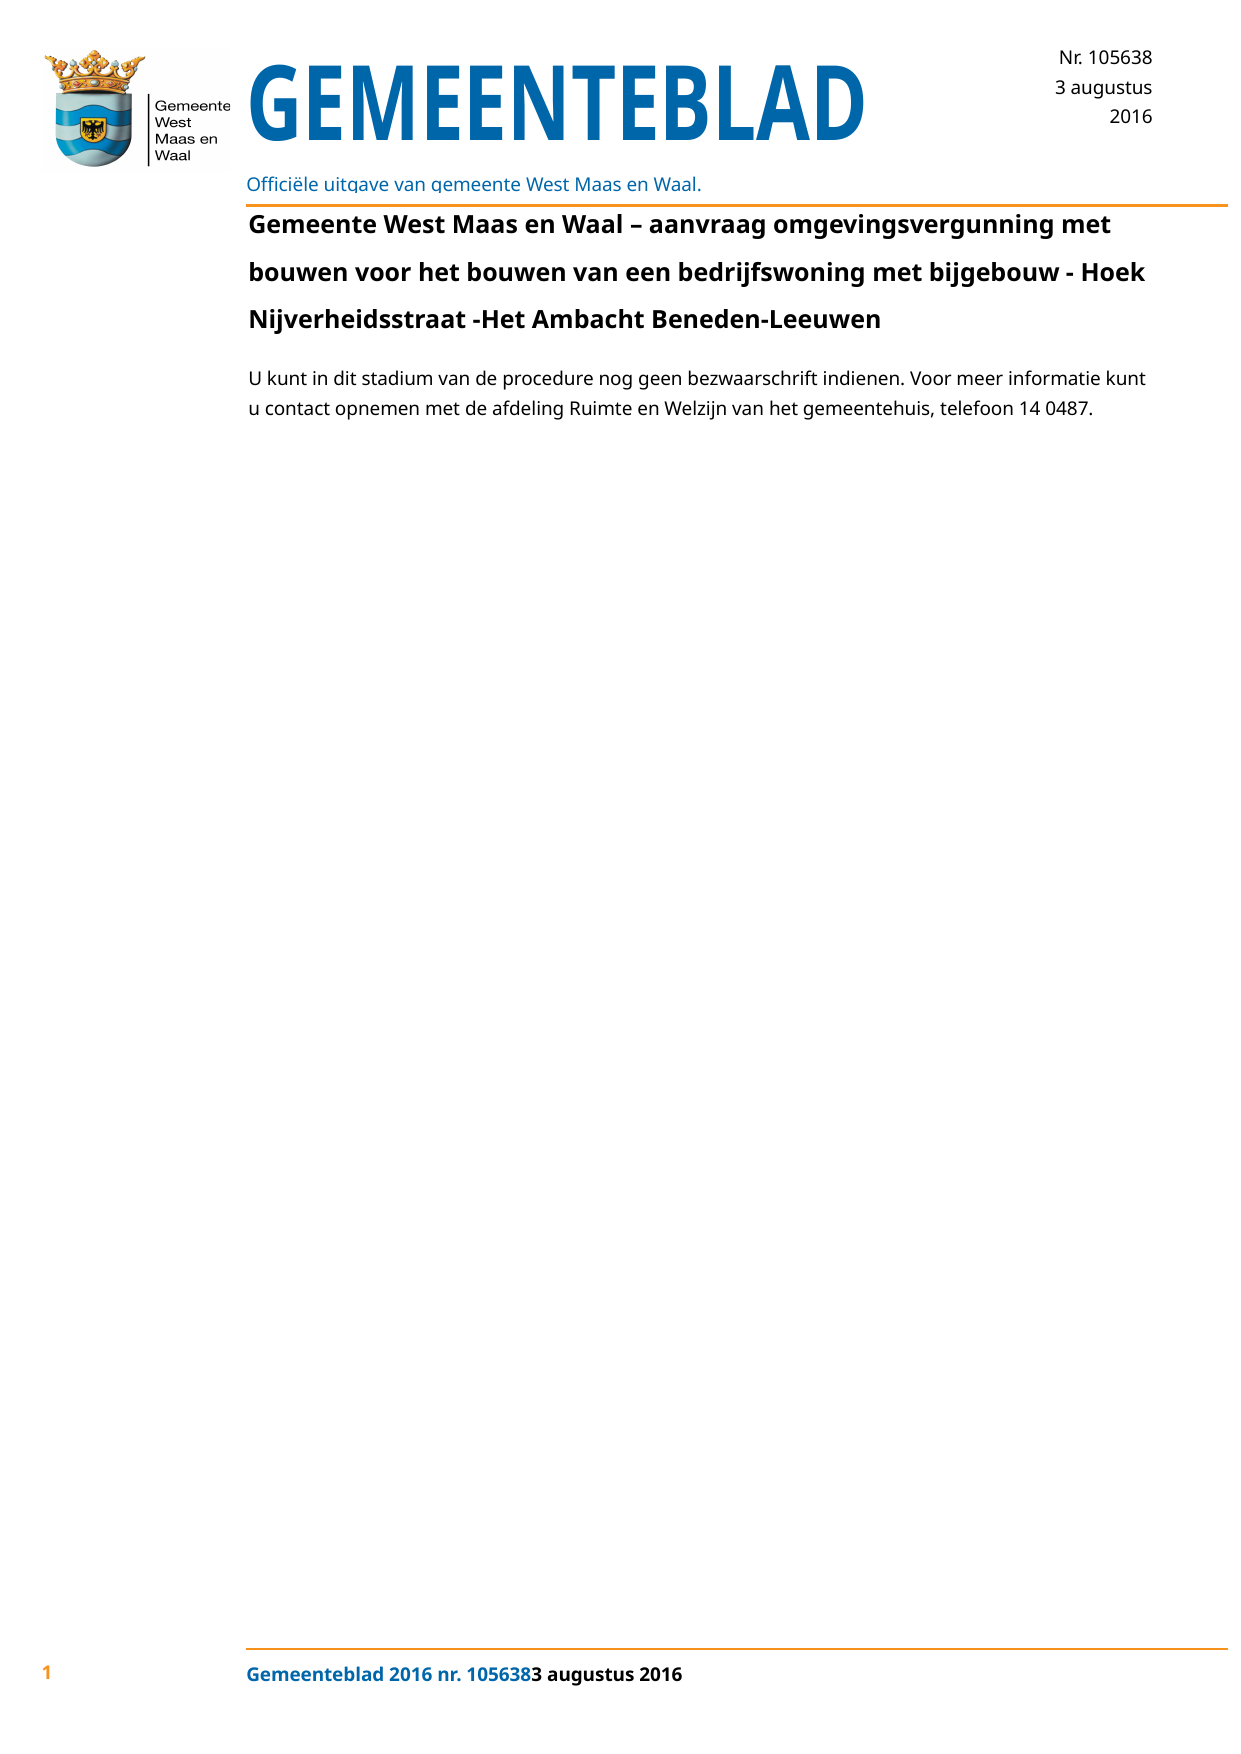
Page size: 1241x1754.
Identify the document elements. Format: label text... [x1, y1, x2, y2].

text U kunt in dit stadium van de procedure nog geen bezwaarschrift indienen. Voor meer informatie kunt u contact opnemen met de afdeling Ruimte en Welzijn van het gemeentehuis, telefoon 14 0487. [248, 366, 1152, 421]
picture [41, 47, 231, 172]
text Gemeente West Maas en Waal – aanvraag omgevingsvergunning met bouwen voor het bouwen van een bedrijfswoning met bijgebouw - Hoek Nijverheidsstraat -Het Ambacht Beneden-Leeuwen [248, 207, 1152, 336]
